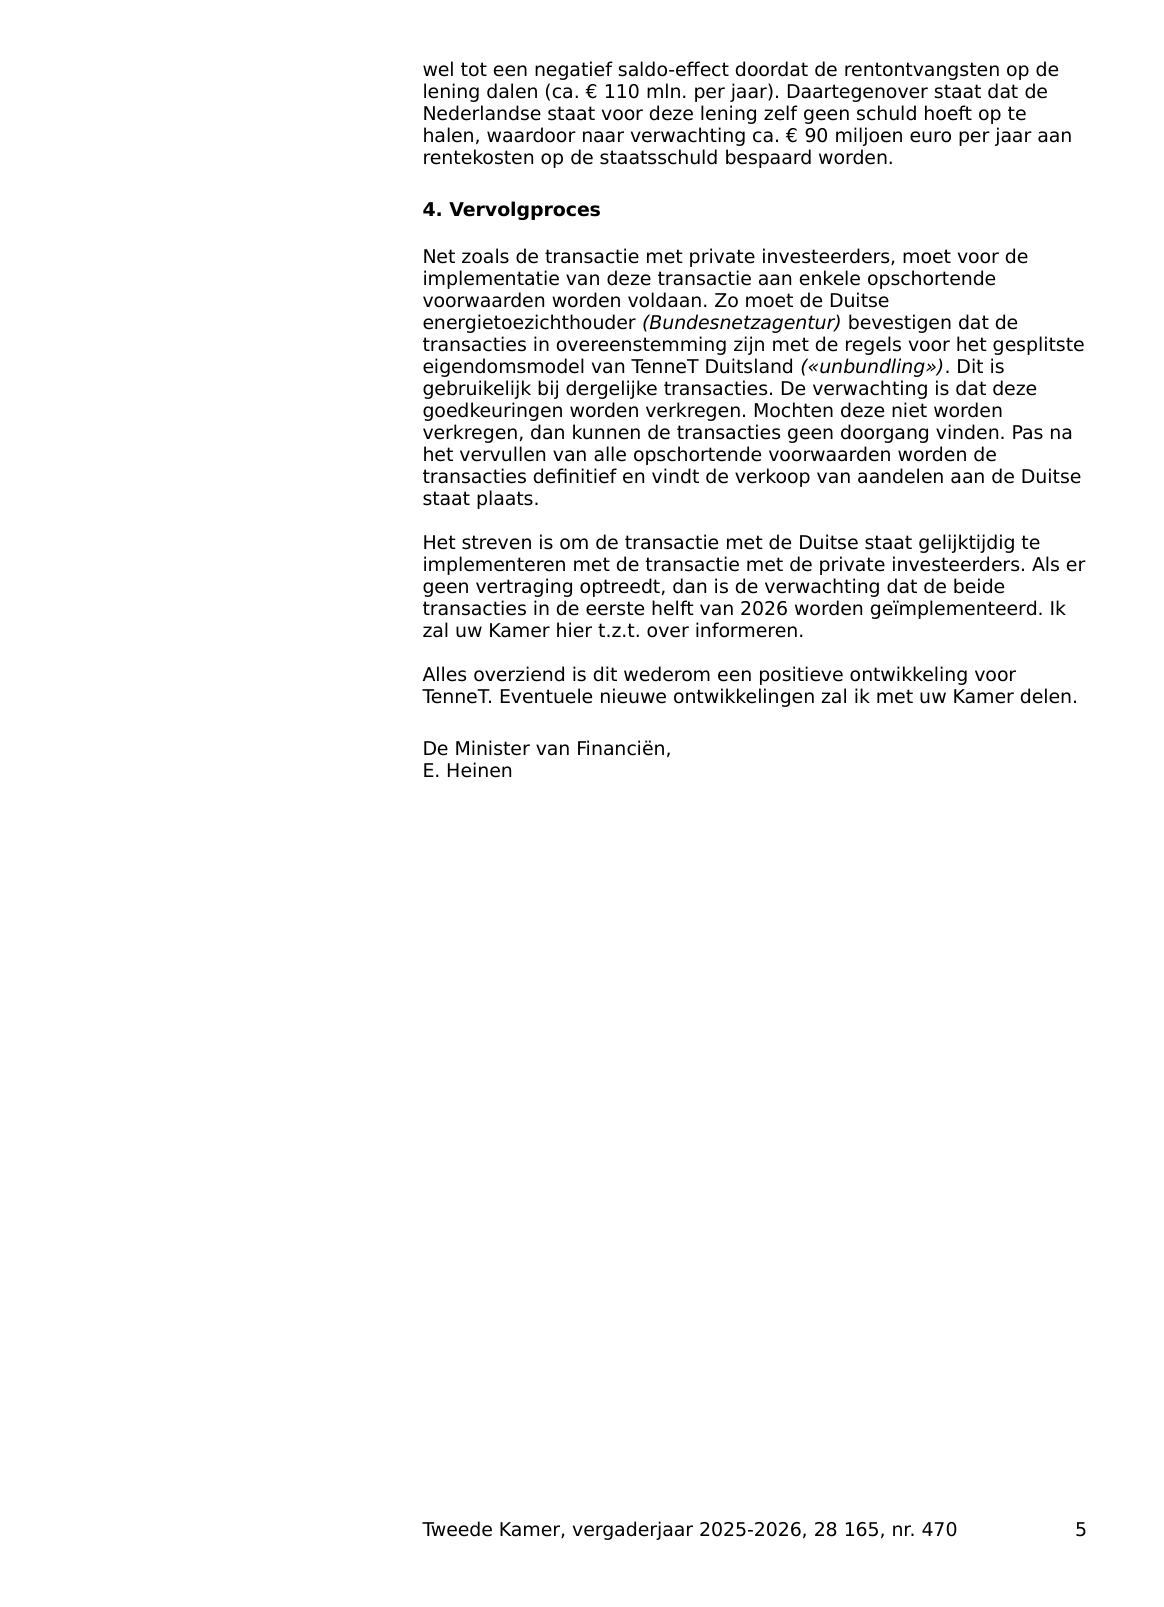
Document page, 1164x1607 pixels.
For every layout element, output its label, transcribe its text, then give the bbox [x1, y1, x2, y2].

subtitle 4. Vervolgproces [422, 199, 1087, 221]
text wel tot een negatief saldo-effect doordat de rentontvangsten op de lening dalen (ca. € 110 mln. per jaar). Daartegenover staat dat de Nederlandse staat voor deze lening zelf geen schuld hoeft op te halen, waardoor naar verwachting ca. € 90 miljoen euro per jaar aan rentekosten op de staatsschuld bespaard worden. [422, 59, 1087, 169]
text Het streven is om de transactie met de Duitse staat gelijktijdig te implementeren met de transactie met de private investeerders. Als er geen vertraging optreedt, dan is de verwachting dat de beide transacties in de eerste helft van 2026 worden geïmplementeerd. Ik zal uw Kamer hier t.z.t. over informeren. [422, 532, 1087, 642]
text Alles overziend is dit wederom een positieve ontwikkeling voor TenneT. Eventuele nieuwe ontwikkelingen zal ik met uw Kamer delen. [422, 664, 1087, 708]
text De Minister van Financiën, E. Heinen [422, 738, 1087, 782]
text Net zoals de transactie met private investeerders, moet voor de implementatie van deze transactie aan enkele opschortende voorwaarden worden voldaan. Zo moet de Duitse energietoezichthouder (Bundesnetzagentur) bevestigen dat de transacties in overeenstemming zijn met de regels voor het gesplitste eigendomsmodel van TenneT Duitsland («unbundling»). Dit is gebruikelijk bij dergelijke transacties. De verwachting is dat deze goedkeuringen worden verkregen. Mochten deze niet worden verkregen, dan kunnen de transacties geen doorgang vinden. Pas na het vervullen van alle opschortende voorwaarden worden de transacties definitief en vindt de verkoop van aandelen aan de Duitse staat plaats. [422, 246, 1087, 510]
